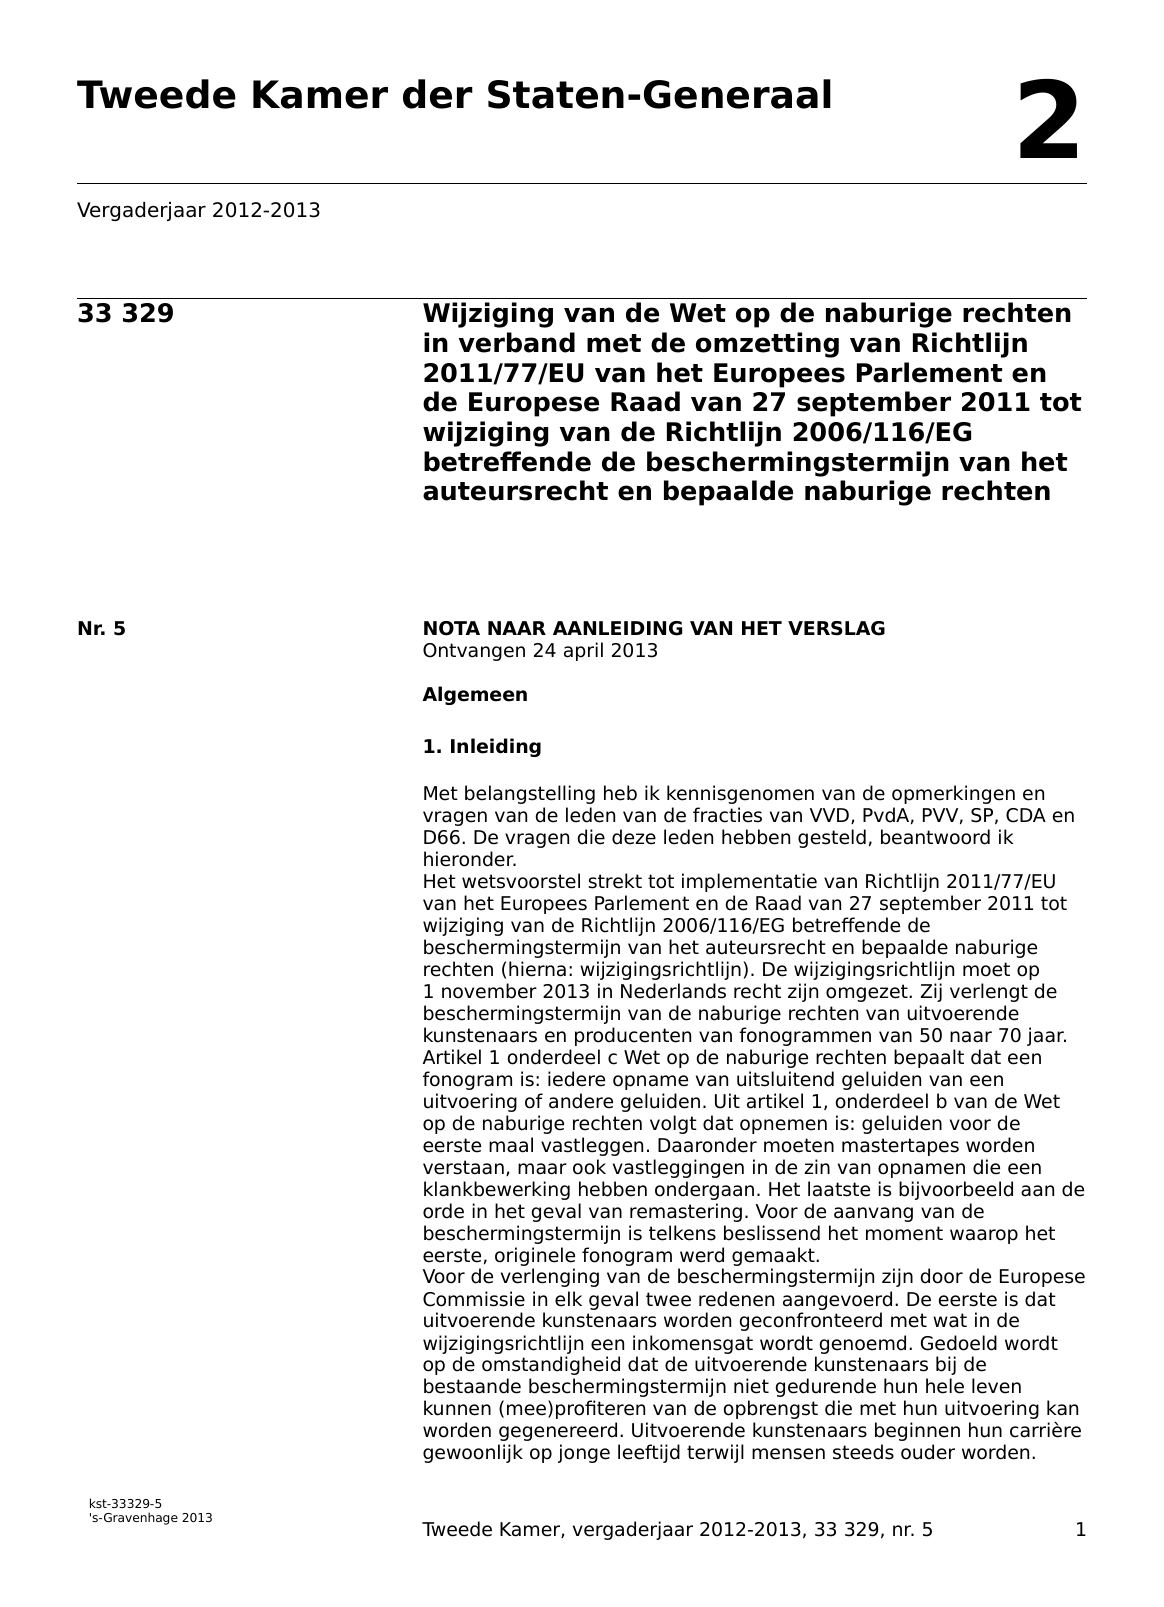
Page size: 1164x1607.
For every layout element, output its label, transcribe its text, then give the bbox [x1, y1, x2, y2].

text Met belangstelling heb ik kennisgenomen van de opmerkingen en vragen van de leden van de fracties van VVD, PvdA, PVV, SP, CDA en D66. De vragen die deze leden hebben gesteld, beantwoord ik hieronder. [422, 783, 1087, 871]
text Het wetsvoorstel strekt tot implementatie van Richtlijn 2011/77/EU van het Europees Parlement en de Raad van 27 september 2011 tot wijziging van de Richtlijn 2006/116/EG betreffende de beschermingstermijn van het auteursrecht en bepaalde naburige rechten (hierna: wijzigingsrichtlijn). De wijzigingsrichtlijn moet op 1 november 2013 in Nederlands recht zijn omgezet. Zij verlengt de beschermingstermijn van de naburige rechten van uitvoerende kunstenaars en producenten van fonogrammen van 50 naar 70 jaar. Artikel 1 onderdeel c Wet op de naburige rechten bepaalt dat een fonogram is: iedere opname van uitsluitend geluiden van een uitvoering of andere geluiden. Uit artikel 1, onderdeel b van de Wet op de naburige rechten volgt dat opnemen is: geluiden voor de eerste maal vastleggen. Daaronder moeten mastertapes worden verstaan, maar ook vastleggingen in de zin van opnamen die een klankbewerking hebben ondergaan. Het laatste is bijvoorbeeld aan de orde in het geval van remastering. Voor de aanvang van de beschermingstermijn is telkens beslissend het moment waarop het eerste, originele fonogram werd gemaakt. [422, 871, 1087, 1266]
subtitle Nr. 5 NOTA NAAR AANLEIDING VAN HET VERSLAG [77, 618, 1087, 640]
subtitle Algemeen [422, 684, 1087, 706]
table_cell Vergaderjaar 2012-2013 [77, 184, 1087, 298]
text Ontvangen 24 april 2013 [422, 640, 1087, 662]
table_header 2 [886, 59, 1087, 183]
text 's-Gravenhage 2013 [88, 1511, 323, 1525]
subtitle 33 329 Wijziging van de Wet op de naburige rechten in verband met de omzetting van Richtlijn 2011/77/EU van het Europees Parlement en de Europese Raad van 27 september 2011 tot wijziging van de Richtlijn 2006/116/EG betreffende de beschermingstermijn van het auteursrecht en bepaalde naburige rechten [77, 299, 1087, 507]
table_header Tweede Kamer der Staten-Generaal [77, 59, 886, 183]
text kst-33329-5 [88, 1497, 323, 1511]
text Voor de verlenging van de beschermingstermijn zijn door de Europese Commissie in elk geval twee redenen aangevoerd. De eerste is dat uitvoerende kunstenaars worden geconfronteerd met wat in de wijzigingsrichtlijn een inkomensgat wordt genoemd. Gedoeld wordt op de omstandigheid dat de uitvoerende kunstenaars bij de bestaande beschermingstermijn niet gedurende hun hele leven kunnen (mee)profiteren van de opbrengst die met hun uitvoering kan worden gegenereerd. Uitvoerende kunstenaars beginnen hun carrière gewoonlijk op jonge leeftijd terwijl mensen steeds ouder worden. [422, 1266, 1087, 1464]
subtitle 1. Inleiding [422, 736, 1087, 758]
